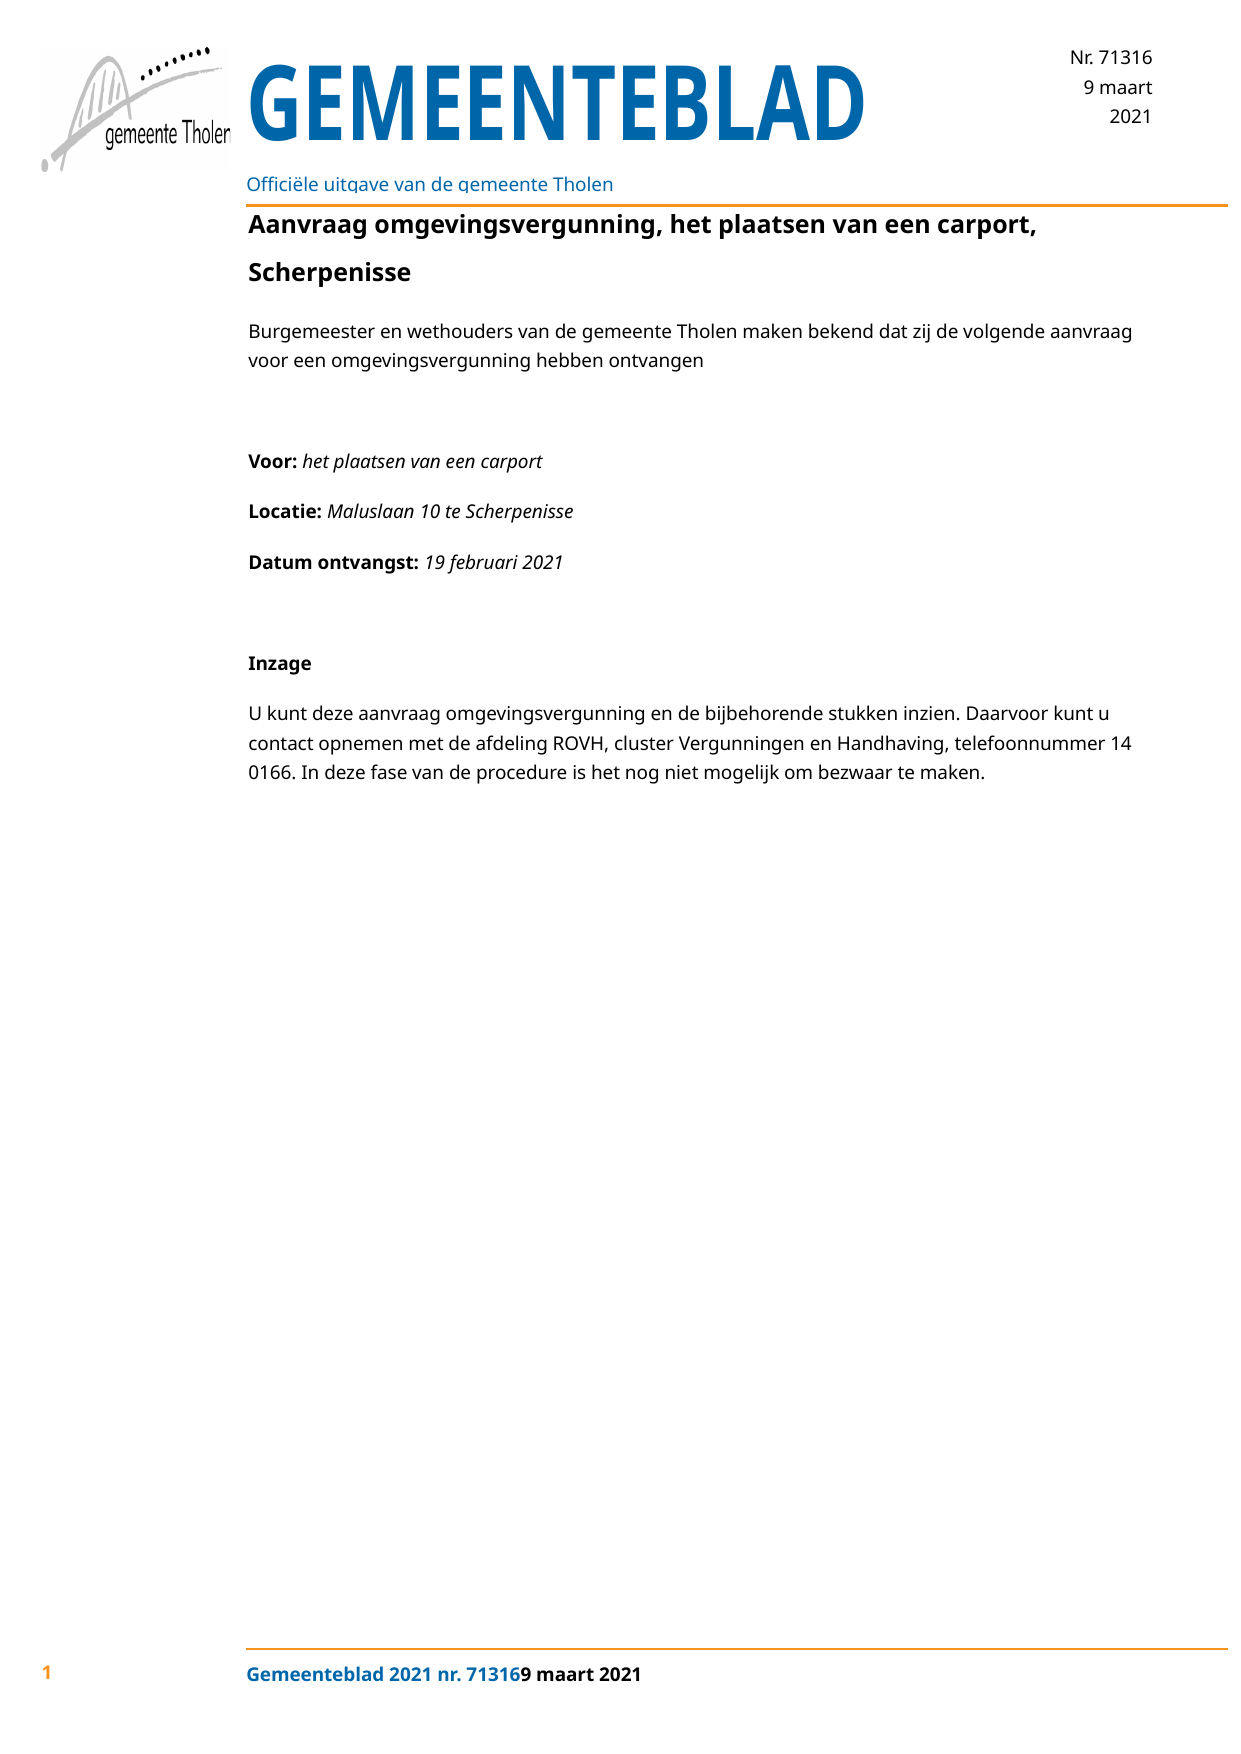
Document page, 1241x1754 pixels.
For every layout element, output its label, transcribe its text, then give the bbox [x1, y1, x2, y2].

text Inzage [248, 650, 1152, 676]
text Burgemeester en wethouders van de gemeente Tholen maken bekend dat zij de volgende aanvraag voor een omgevingsvergunning hebben ontvangen [248, 318, 1152, 373]
picture [41, 47, 231, 172]
text Voor: het plaatsen van een carport [248, 448, 1152, 474]
text Aanvraag omgevingsvergunning, het plaatsen van een carport, Scherpenisse [248, 207, 1152, 288]
text Datum ontvangst: 19 februari 2021 [248, 549, 1152, 575]
text Locatie: Maluslaan 10 te Scherpenisse [248, 499, 1152, 524]
text U kunt deze aanvraag omgevingsvergunning en de bijbehorende stukken inzien. Daarvoor kunt u contact opnemen met de afdeling ROVH, cluster Vergunningen en Handhaving, telefoonnummer 14 0166. In deze fase van de procedure is het nog niet mogelijk om bezwaar te maken. [248, 700, 1152, 785]
